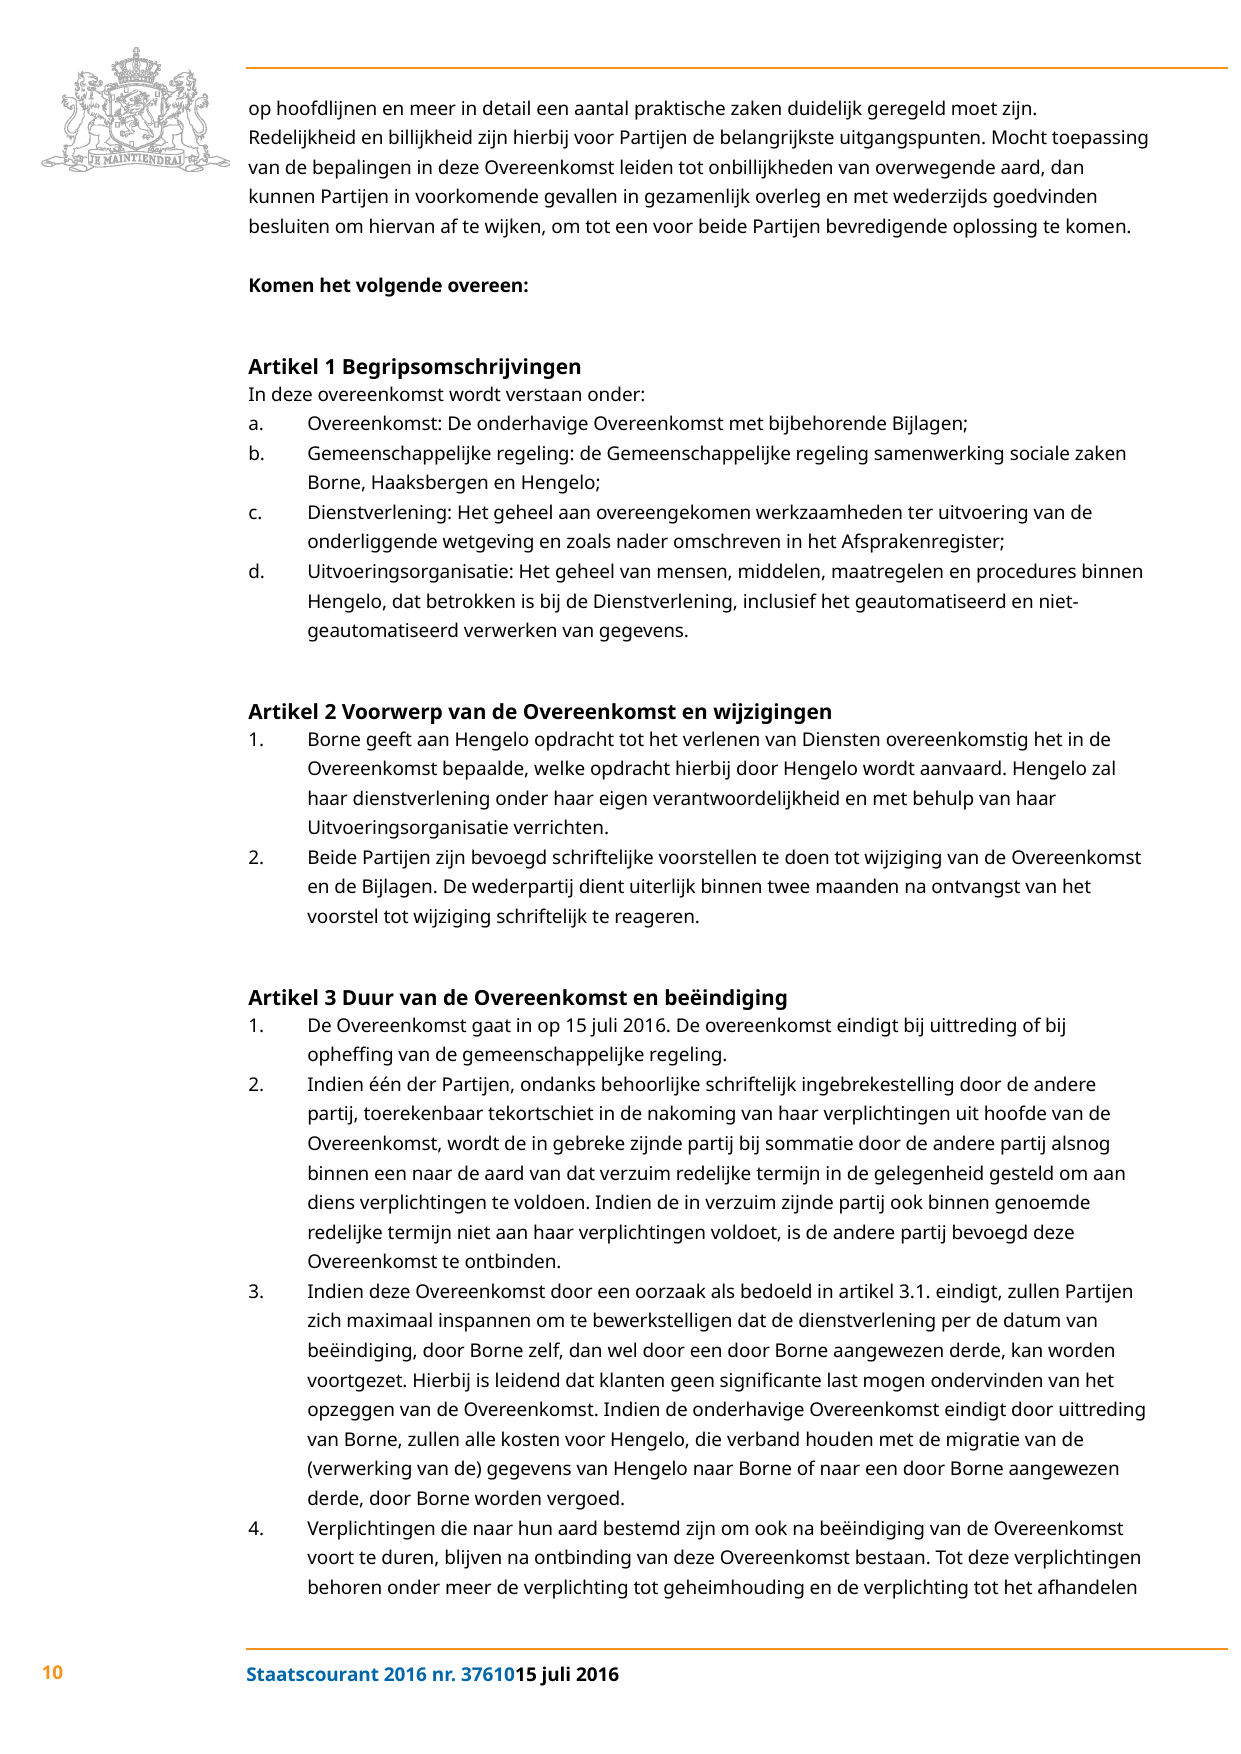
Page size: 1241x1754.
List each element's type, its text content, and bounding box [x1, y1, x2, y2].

text Artikel 1 Begripsomschrijvingen [248, 352, 1152, 381]
list Indien één der Partijen, ondanks behoorlijke schriftelijk ingebrekestelling door de andere partij, toerekenbaar tekortschiet in de nakoming van haar verplichtingen uit hoofde van de Overeenkomst, wordt de in gebreke zijnde partij bij sommatie door de andere partij alsnog binnen een naar de aard van dat verzuim redelijke termijn in de gelegenheid gesteld om aan diens verplichtingen te voldoen. Indien de in verzuim zijnde partij ook binnen genoemde redelijke termijn niet aan haar verplichtingen voldoet, is de andere partij bevoegd deze Overeenkomst te ontbinden. [248, 1071, 1152, 1274]
list Verplichtingen die naar hun aard bestemd zijn om ook na beëindiging van de Overeenkomst voort te duren, blijven na ontbinding van deze Overeenkomst bestaan. Tot deze verplichtingen behoren onder meer de verplichting tot geheimhouding en de verplichting tot het afhandelen [248, 1515, 1152, 1599]
list Overeenkomst: De onderhavige Overeenkomst met bijbehorende Bijlagen; [248, 410, 1152, 436]
list Borne geeft aan Hengelo opdracht tot het verlenen van Diensten overeenkomstig het in de Overeenkomst bepaalde, welke opdracht hierbij door Hengelo wordt aanvaard. Hengelo zal haar dienstverlening onder haar eigen verantwoordelijkheid en met behulp van haar Uitvoeringsorganisatie verrichten. [248, 726, 1152, 840]
list De Overeenkomst gaat in op 15 juli 2016. De overeenkomst eindigt bij uittreding of bij opheffing van de gemeenschappelijke regeling. [248, 1012, 1152, 1067]
list Indien deze Overeenkomst door een oorzaak als bedoeld in artikel 3.1. eindigt, zullen Partijen zich maximaal inspannen om te bewerkstelligen dat de dienstverlening per de datum van beëindiging, door Borne zelf, dan wel door een door Borne aangewezen derde, kan worden voortgezet. Hierbij is leidend dat klanten geen significante last mogen ondervinden van het opzeggen van de Overeenkomst. Indien de onderhavige Overeenkomst eindigt door uittreding van Borne, zullen alle kosten voor Hengelo, die verband houden met de migratie van de (verwerking van de) gegevens van Hengelo naar Borne of naar een door Borne aangewezen derde, door Borne worden vergoed. [248, 1278, 1152, 1511]
list Gemeenschappelijke regeling: de Gemeenschappelijke regeling samenwerking sociale zaken Borne, Haaksbergen en Hengelo; [248, 440, 1152, 495]
list Beide Partijen zijn bevoegd schriftelijke voorstellen te doen tot wijziging van de Overeenkomst en de Bijlagen. De wederpartij dient uiterlijk binnen twee maanden na ontvangst van het voorstel tot wijziging schriftelijk te reageren. [248, 844, 1152, 929]
text Komen het volgende overeen: [248, 272, 1152, 298]
list Dienstverlening: Het geheel aan overeengekomen werkzaamheden ter uitvoering van de onderliggende wetgeving en zoals nader omschreven in het Afsprakenregister; [248, 499, 1152, 554]
text Artikel 2 Voorwerp van de Overeenkomst en wijzigingen [248, 697, 1152, 726]
text In deze overeenkomst wordt verstaan onder: [248, 381, 1152, 406]
text Artikel 3 Duur van de Overeenkomst en beëindiging [248, 983, 1152, 1012]
text Redelijkheid en billijkheid zijn hierbij voor Partijen de belangrijkste uitgangspunten. Mocht toepassing van de bepalingen in deze Overeenkomst leiden tot onbillijkheden van overwegende aard, dan kunnen Partijen in voorkomende gevallen in gezamenlijk overleg en met wederzijds goedvinden besluiten om hiervan af te wijken, om tot een voor beide Partijen bevredigende oplossing te komen. [248, 124, 1152, 239]
list Uitvoeringsorganisatie: Het geheel van mensen, middelen, maatregelen en procedures binnen Hengelo, dat betrokken is bij de Dienstverlening, inclusief het geautomatiseerd en niet-geautomatiseerd verwerken van gegevens. [248, 558, 1152, 643]
picture [41, 47, 231, 172]
text op hoofdlijnen en meer in detail een aantal praktische zaken duidelijk geregeld moet zijn. [248, 95, 1152, 121]
